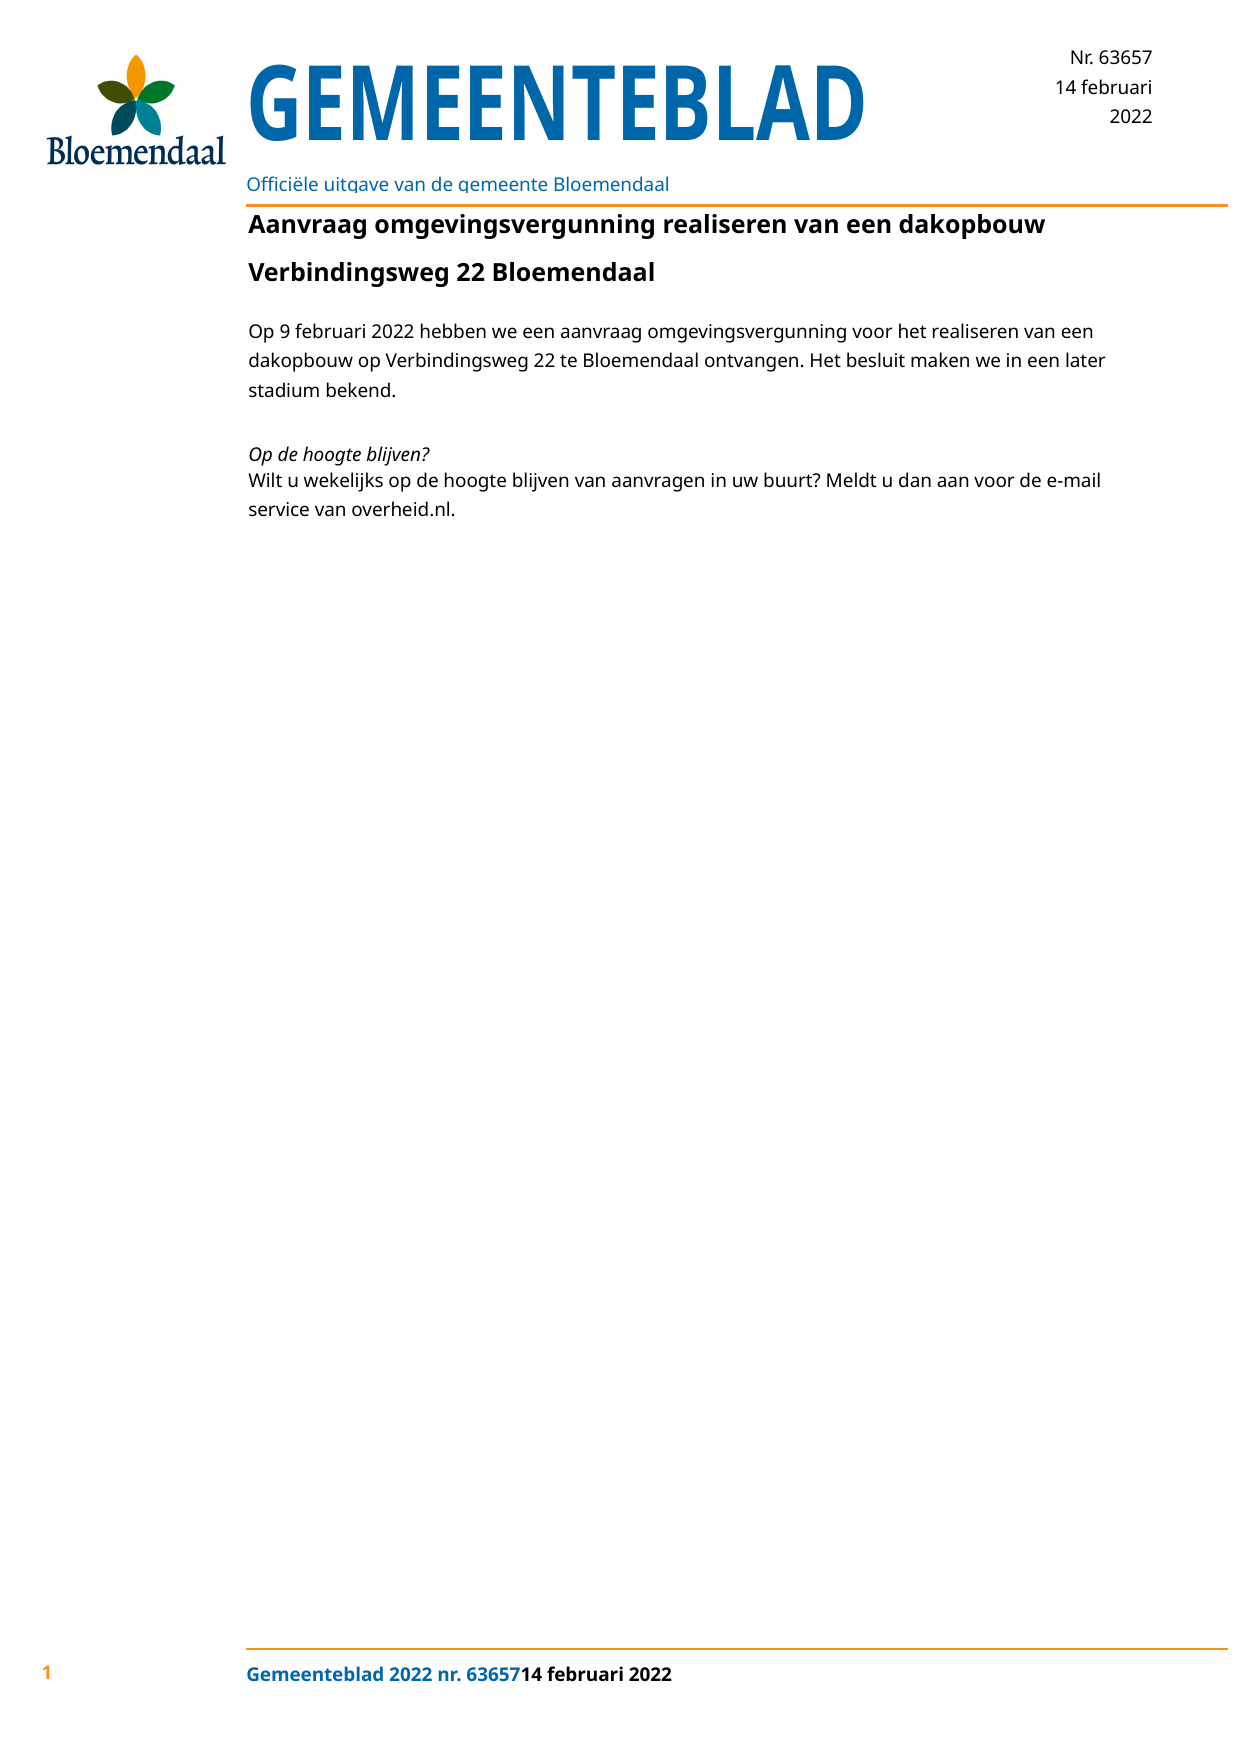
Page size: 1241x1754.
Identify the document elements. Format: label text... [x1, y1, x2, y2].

text Op de hoogte blijven? [248, 441, 1152, 467]
text Op 9 februari 2022 hebben we een aanvraag omgevingsvergunning voor het realiseren van een dakopbouw op Verbindingsweg 22 te Bloemendaal ontvangen. Het besluit maken we in een later stadium bekend. [248, 318, 1152, 403]
text Aanvraag omgevingsvergunning realiseren van een dakopbouw Verbindingsweg 22 Bloemendaal [248, 207, 1152, 288]
picture [41, 47, 231, 172]
text Wilt u wekelijks op de hoogte blijven van aanvragen in uw buurt? Meldt u dan aan voor de e-mail service van overheid.nl. [248, 467, 1152, 522]
